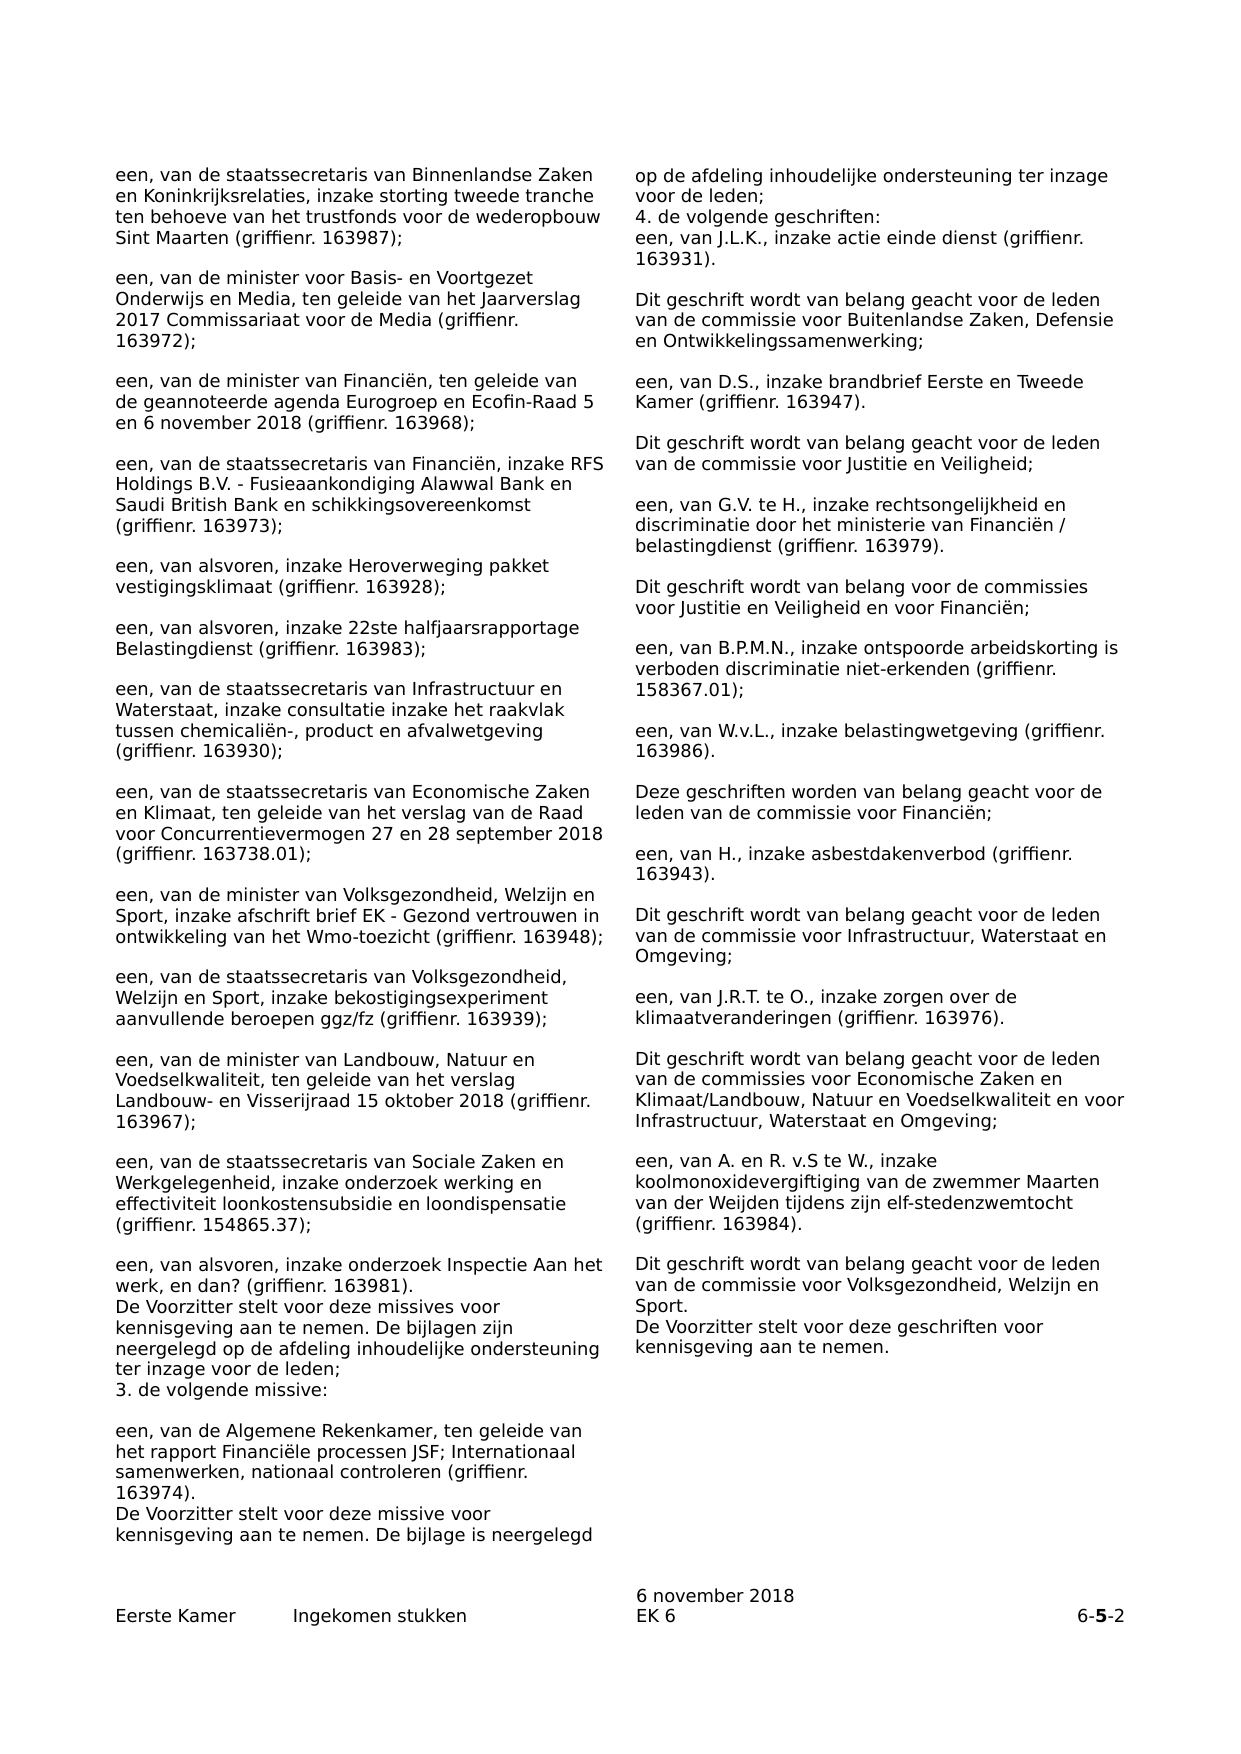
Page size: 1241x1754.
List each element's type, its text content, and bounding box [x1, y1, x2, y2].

text een, van alsvoren, inzake 22ste halfjaarsrapportage Belastingdienst (griffienr. 163983); [115, 618, 605, 659]
text een, van H., inzake asbestdakenverbod (griffienr. 163943). [635, 843, 1125, 885]
text De Voorzitter stelt voor deze missive voor kennisgeving aan te nemen. De bijlage is neergelegd [115, 1504, 605, 1545]
text Dit geschrift wordt van belang geacht voor de leden van de commissie voor Buitenlandse Zaken, Defensie en Ontwikkelingssamenwerking; [635, 289, 1125, 352]
text een, van J.L.K., inzake actie einde dienst (griffienr. 163931). [635, 228, 1125, 269]
text een, van J.R.T. te O., inzake zorgen over de klimaatveranderingen (griffienr. 163976). [635, 987, 1125, 1028]
text Dit geschrift wordt van belang voor de commissies voor Justitie en Veiligheid en voor Financiën; [635, 577, 1125, 618]
text Dit geschrift wordt van belang geacht voor de leden van de commissies voor Economische Zaken en Klimaat/Landbouw, Natuur en Voedselkwaliteit en voor Infrastructuur, Waterstaat en Omgeving; [635, 1048, 1125, 1131]
text een, van de staatssecretaris van Economische Zaken en Klimaat, ten geleide van het verslag van de Raad voor Concurrentievermogen 27 en 28 september 2018 (griffienr. 163738.01); [115, 782, 605, 865]
text Dit geschrift wordt van belang geacht voor de leden van de commissie voor Infrastructuur, Waterstaat en Omgeving; [635, 905, 1125, 967]
text een, van alsvoren, inzake onderzoek Inspectie Aan het werk, en dan? (griffienr. 163981). [115, 1255, 605, 1297]
text een, van de minister van Financiën, ten geleide van de geannoteerde agenda Eurogroep en Ecofin-Raad 5 en 6 november 2018 (griffienr. 163968); [115, 371, 605, 433]
text 3. de volgende missive: [115, 1380, 605, 1401]
text een, van B.P.M.N., inzake ontspoorde arbeidskorting is verboden discriminatie niet-erkenden (griffienr. 158367.01); [635, 638, 1125, 700]
text De Voorzitter stelt voor deze geschriften voor kennisgeving aan te nemen. [635, 1316, 1125, 1358]
text een, van de staatssecretaris van Infrastructuur en Waterstaat, inzake consultatie inzake het raakvlak tussen chemicaliën-, product en afvalwetgeving (griffienr. 163930); [115, 679, 605, 762]
text op de afdeling inhoudelijke ondersteuning ter inzage voor de leden; [635, 165, 1125, 207]
text een, van de staatssecretaris van Binnenlandse Zaken en Koninkrijksrelaties, inzake storting tweede tranche ten behoeve van het trustfonds voor de wederopbouw Sint Maarten (griffienr. 163987); [115, 165, 605, 248]
text een, van de staatssecretaris van Sociale Zaken en Werkgelegenheid, inzake onderzoek werking en effectiviteit loonkostensubsidie en loondispensatie (griffienr. 154865.37); [115, 1152, 605, 1235]
text Dit geschrift wordt van belang geacht voor de leden van de commissie voor Justitie en Veiligheid; [635, 433, 1125, 474]
text een, van D.S., inzake brandbrief Eerste en Tweede Kamer (griffienr. 163947). [635, 372, 1125, 413]
text De Voorzitter stelt voor deze missives voor kennisgeving aan te nemen. De bijlagen zijn neergelegd op de afdeling inhoudelijke ondersteuning ter inzage voor de leden; [115, 1297, 605, 1380]
text een, van de staatssecretaris van Financiën, inzake RFS Holdings B.V. - Fusieaankondiging Alawwal Bank en Saudi British Bank en schikkingsovereenkomst (griffienr. 163973); [115, 453, 605, 536]
text een, van W.v.L., inzake belastingwetgeving (griffienr. 163986). [635, 720, 1125, 762]
text Deze geschriften worden van belang geacht voor de leden van de commissie voor Financiën; [635, 782, 1125, 823]
text een, van de Algemene Rekenkamer, ten geleide van het rapport Financiële processen JSF; Internationaal samenwerken, nationaal controleren (griffienr. 163974). [115, 1421, 605, 1504]
text een, van de staatssecretaris van Volksgezondheid, Welzijn en Sport, inzake bekostigingsexperiment aanvullende beroepen ggz/fz (griffienr. 163939); [115, 967, 605, 1029]
text een, van de minister voor Basis- en Voortgezet Onderwijs en Media, ten geleide van het Jaarverslag 2017 Commissariaat voor de Media (griffienr. 163972); [115, 268, 605, 351]
text een, van G.V. te H., inzake rechtsongelijkheid en discriminatie door het ministerie van Financiën / belastingdienst (griffienr. 163979). [635, 494, 1125, 557]
text 4. de volgende geschriften: [635, 207, 1125, 228]
text een, van A. en R. v.S te W., inzake koolmonoxidevergiftiging van de zwemmer Maarten van der Weijden tijdens zijn elf-stedenzwemtocht (griffienr. 163984). [635, 1151, 1125, 1234]
text een, van alsvoren, inzake Heroverweging pakket vestigingsklimaat (griffienr. 163928); [115, 556, 605, 598]
text een, van de minister van Volksgezondheid, Welzijn en Sport, inzake afschrift brief EK - Gezond vertrouwen in ontwikkeling van het Wmo-toezicht (griffienr. 163948); [115, 885, 605, 947]
text een, van de minister van Landbouw, Natuur en Voedselkwaliteit, ten geleide van het verslag Landbouw- en Visserijraad 15 oktober 2018 (griffienr. 163967); [115, 1049, 605, 1132]
text Dit geschrift wordt van belang geacht voor de leden van de commissie voor Volksgezondheid, Welzijn en Sport. [635, 1254, 1125, 1316]
